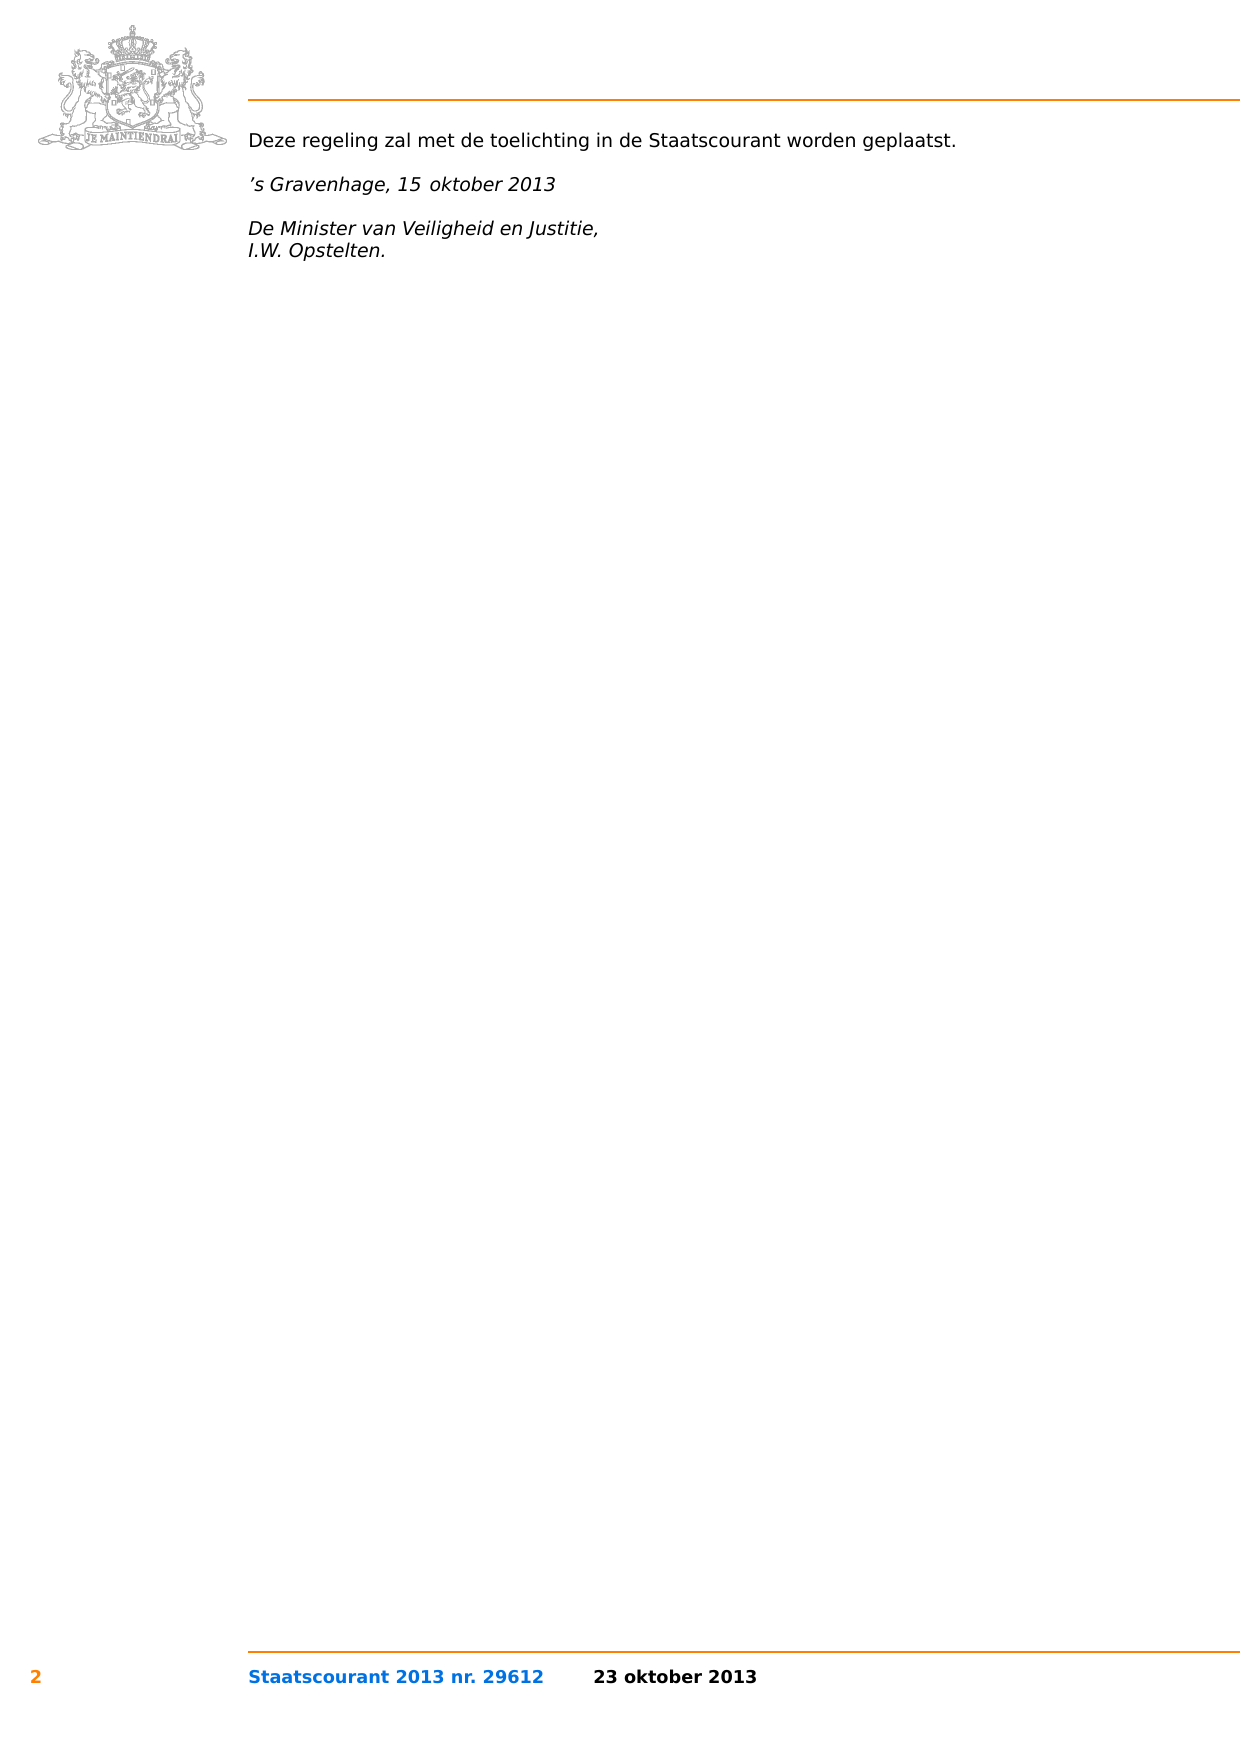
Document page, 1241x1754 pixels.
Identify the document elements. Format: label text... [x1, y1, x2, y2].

text ’s Gravenhage, 15 oktober 2013 [248, 174, 1163, 196]
text Deze regeling zal met de toelichting in de Staatscourant worden geplaatst. [248, 130, 1163, 152]
picture [38, 25, 227, 150]
text De Minister van Veiligheid en Justitie, I.W. Opstelten. [248, 218, 1163, 262]
